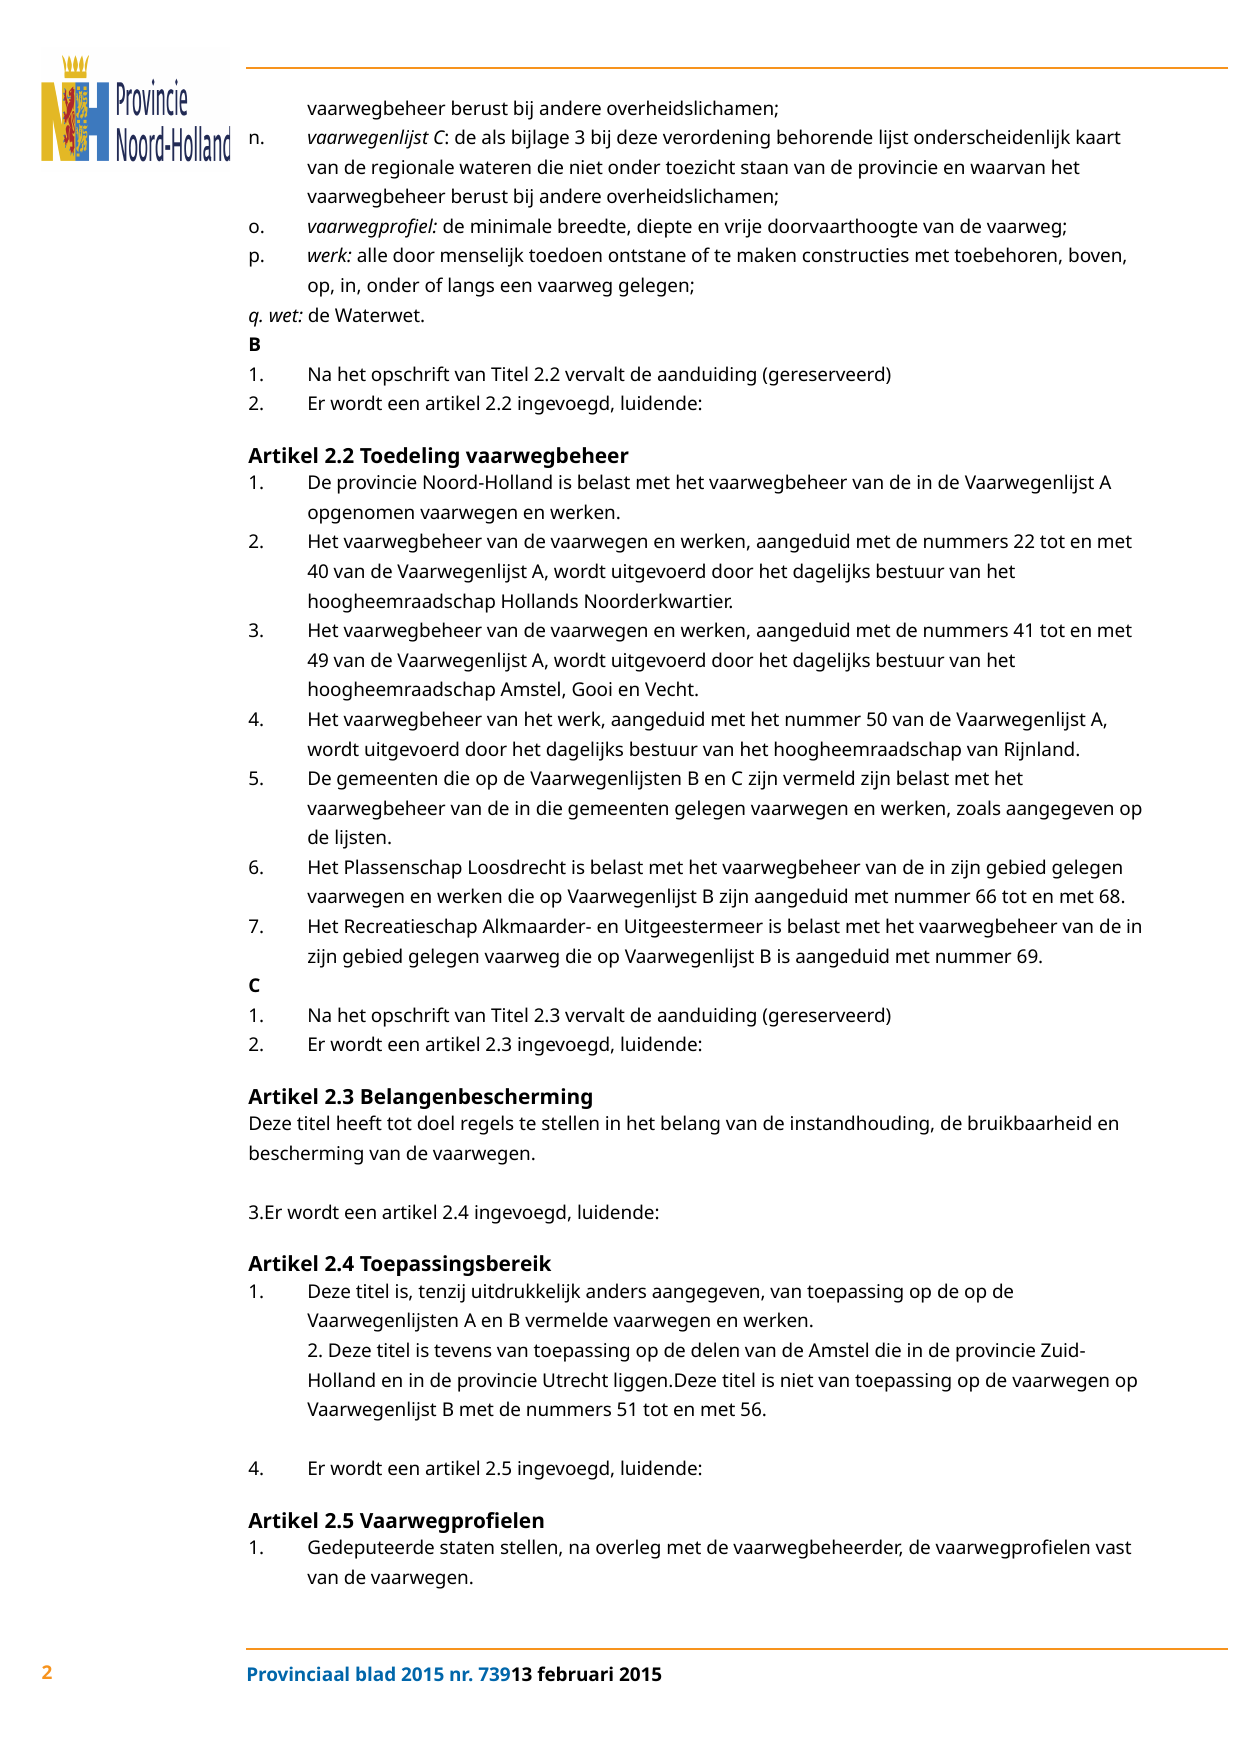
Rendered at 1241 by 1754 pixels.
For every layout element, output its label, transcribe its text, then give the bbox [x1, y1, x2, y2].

list vaarwegprofiel: de minimale breedte, diepte en vrije doorvaarthoogte van de vaarweg; [248, 213, 1152, 239]
text C [248, 972, 1152, 998]
text Artikel 2.2 Toedeling vaarwegbeheer [248, 441, 1152, 469]
list Er wordt een artikel 2.2 ingevoegd, luidende: [248, 391, 1152, 416]
list Het Plassenschap Loosdrecht is belast met het vaarwegbeheer van de in zijn gebied gelegen vaarwegen en werken die op Vaarwegenlijst B zijn aangeduid met nummer 66 tot en met 68. [248, 854, 1152, 909]
list Er wordt een artikel 2.3 ingevoegd, luidende: [248, 1032, 1152, 1057]
text 3.Er wordt een artikel 2.4 ingevoegd, luidende: [248, 1199, 1152, 1225]
text B [248, 331, 1152, 357]
text Artikel 2.3 Belangenbescherming [248, 1082, 1152, 1110]
list Het vaarwegbeheer van de vaarwegen en werken, aangeduid met de nummers 41 tot en met 49 van de Vaarwegenlijst A, wordt uitgevoerd door het dagelijks bestuur van het hoogheemraadschap Amstel, Gooi en Vecht. [248, 617, 1152, 702]
list 2. Deze titel is tevens van toepassing op de delen van de Amstel die in de provincie Zuid-Holland en in de provincie Utrecht liggen.Deze titel is niet van toepassing op de vaarwegen op Vaarwegenlijst B met de nummers 51 tot en met 56. [248, 1337, 1152, 1422]
list Na het opschrift van Titel 2.2 vervalt de aanduiding (gereserveerd) [248, 361, 1152, 387]
list De provincie Noord-Holland is belast met het vaarwegbeheer van de in de Vaarwegenlijst A opgenomen vaarwegen en werken. [248, 469, 1152, 525]
list Na het opschrift van Titel 2.3 vervalt de aanduiding (gereserveerd) [248, 1002, 1152, 1028]
list Er wordt een artikel 2.5 ingevoegd, luidende: [248, 1456, 1152, 1481]
list Het vaarwegbeheer van het werk, aangeduid met het nummer 50 van de Vaarwegenlijst A, wordt uitgevoerd door het dagelijks bestuur van het hoogheemraadschap van Rijnland. [248, 706, 1152, 761]
list De gemeenten die op de Vaarwegenlijsten B en C zijn vermeld zijn belast met het vaarwegbeheer van de in die gemeenten gelegen vaarwegen en werken, zoals aangegeven op de lijsten. [248, 765, 1152, 850]
list vaarwegenlijst C: de als bijlage 3 bij deze verordening behorende lijst onderscheidenlijk kaart van de regionale wateren die niet onder toezicht staan van de provincie en waarvan het vaarwegbeheer berust bij andere overheidslichamen; [248, 124, 1152, 209]
picture [41, 47, 231, 172]
list Het vaarwegbeheer van de vaarwegen en werken, aangeduid met de nummers 22 tot en met 40 van de Vaarwegenlijst A, wordt uitgevoerd door het dagelijks bestuur van het hoogheemraadschap Hollands Noorderkwartier. [248, 529, 1152, 613]
list Gedeputeerde staten stellen, na overleg met de vaarwegbeheerder, de vaarwegprofielen vast van de vaarwegen. [248, 1534, 1152, 1590]
list vaarwegbeheer berust bij andere overheidslichamen; [248, 95, 1152, 121]
list Deze titel is, tenzij uitdrukkelijk anders aangegeven, van toepassing op de op de Vaarwegenlijsten A en B vermelde vaarwegen en werken. [248, 1278, 1152, 1333]
text Deze titel heeft tot doel regels te stellen in het belang van de instandhouding, de bruikbaarheid en bescherming van de vaarwegen. [248, 1110, 1152, 1166]
list werk: alle door menselijk toedoen ontstane of te maken constructies met toebehoren, boven, op, in, onder of langs een vaarweg gelegen; [248, 243, 1152, 298]
text q. wet: de Waterwet. [248, 302, 1152, 328]
list Het Recreatieschap Alkmaarder- en Uitgeestermeer is belast met het vaarwegbeheer van de in zijn gebied gelegen vaarweg die op Vaarwegenlijst B is aangeduid met nummer 69. [248, 913, 1152, 968]
text Artikel 2.5 Vaarwegprofielen [248, 1506, 1152, 1534]
text Artikel 2.4 Toepassingsbereik [248, 1249, 1152, 1278]
